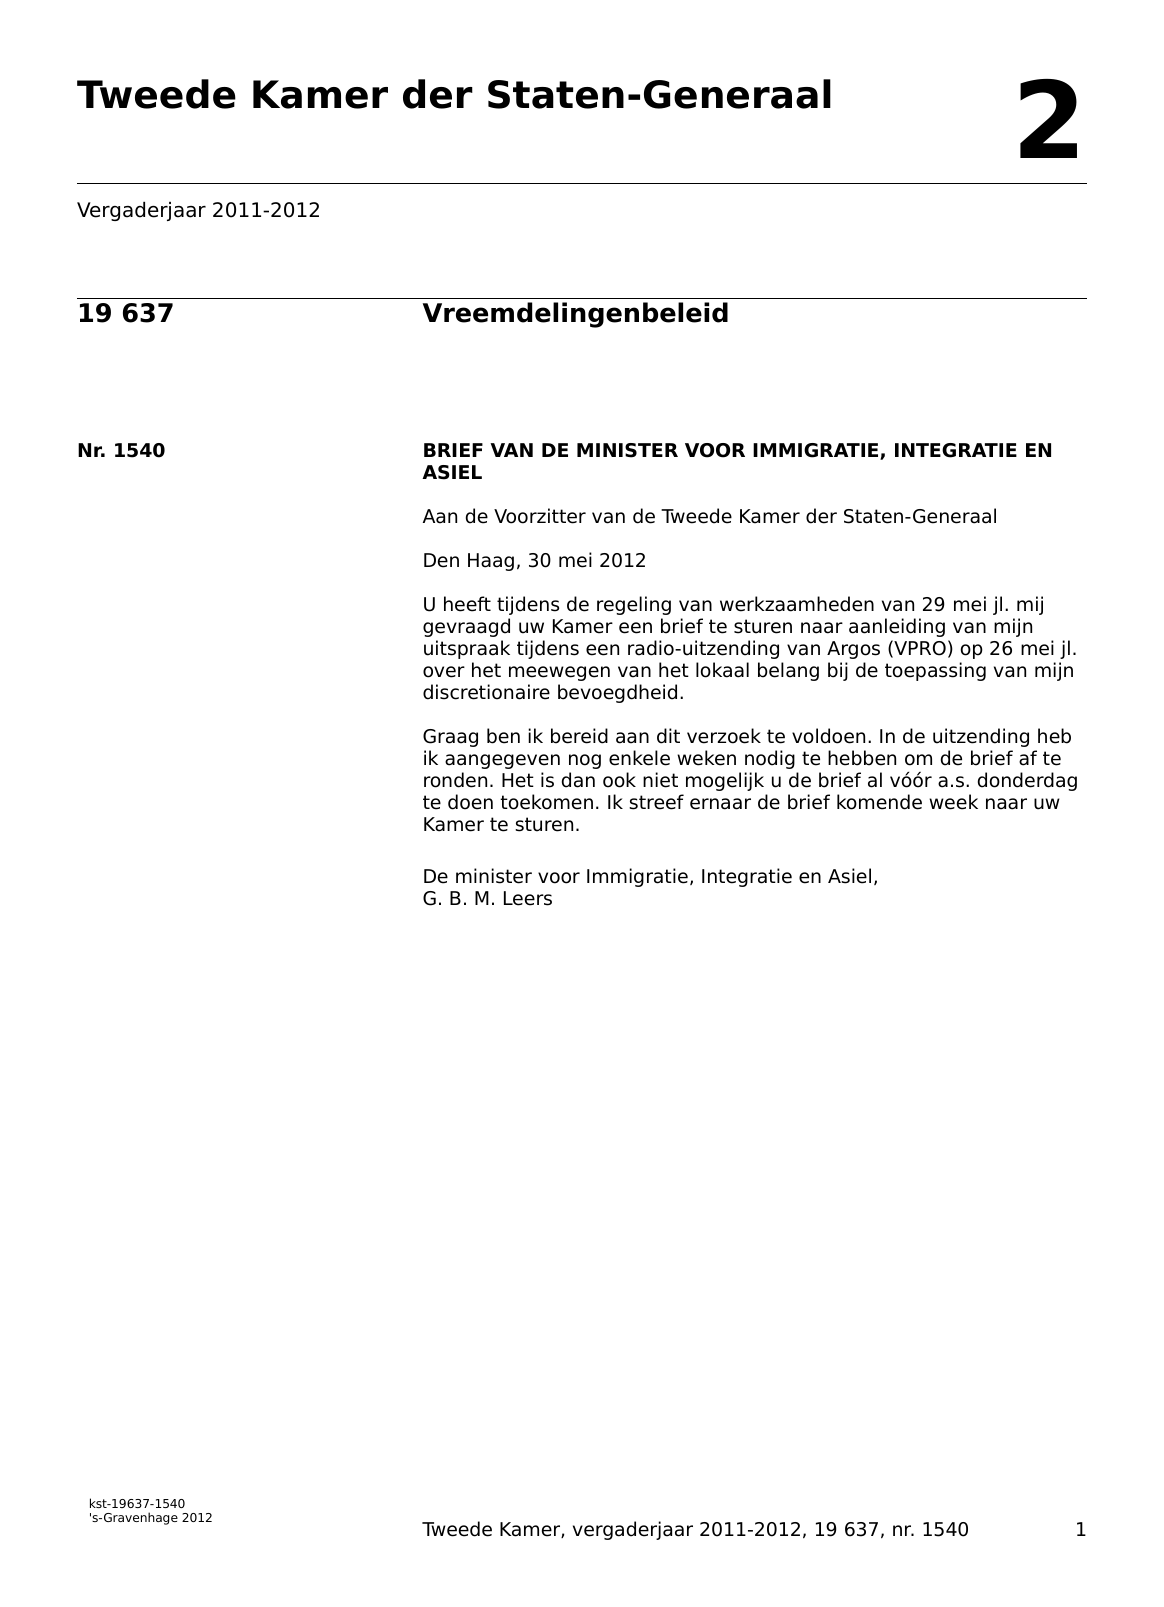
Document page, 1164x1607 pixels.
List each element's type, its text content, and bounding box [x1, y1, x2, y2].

text kst-19637-1540 [88, 1497, 323, 1511]
text Den Haag, 30 mei 2012 [422, 550, 1087, 572]
text 's-Gravenhage 2012 [88, 1511, 323, 1525]
table_header 2 [886, 59, 1087, 183]
text U heeft tijdens de regeling van werkzaamheden van 29 mei jl. mij gevraagd uw Kamer een brief te sturen naar aanleiding van mijn uitspraak tijdens een radio-uitzending van Argos (VPRO) op 26 mei jl. over het meewegen van het lokaal belang bij de toepassing van mijn discretionaire bevoegdheid. [422, 594, 1087, 704]
table_cell Vergaderjaar 2011-2012 [77, 184, 1087, 298]
subtitle 19 637 Vreemdelingenbeleid [77, 299, 1087, 329]
subtitle Nr. 1540 BRIEF VAN DE MINISTER VOOR IMMIGRATIE, INTEGRATIE EN ASIEL [77, 440, 1087, 484]
text Graag ben ik bereid aan dit verzoek te voldoen. In de uitzending heb ik aangegeven nog enkele weken nodig te hebben om de brief af te ronden. Het is dan ook niet mogelijk u de brief al vóór a.s. donderdag te doen toekomen. Ik streef ernaar de brief komende week naar uw Kamer te sturen. [422, 726, 1087, 836]
text De minister voor Immigratie, Integratie en Asiel, G. B. M. Leers [422, 866, 1087, 910]
table_header Tweede Kamer der Staten-Generaal [77, 59, 886, 183]
text Aan de Voorzitter van de Tweede Kamer der Staten-Generaal [422, 506, 1087, 528]
